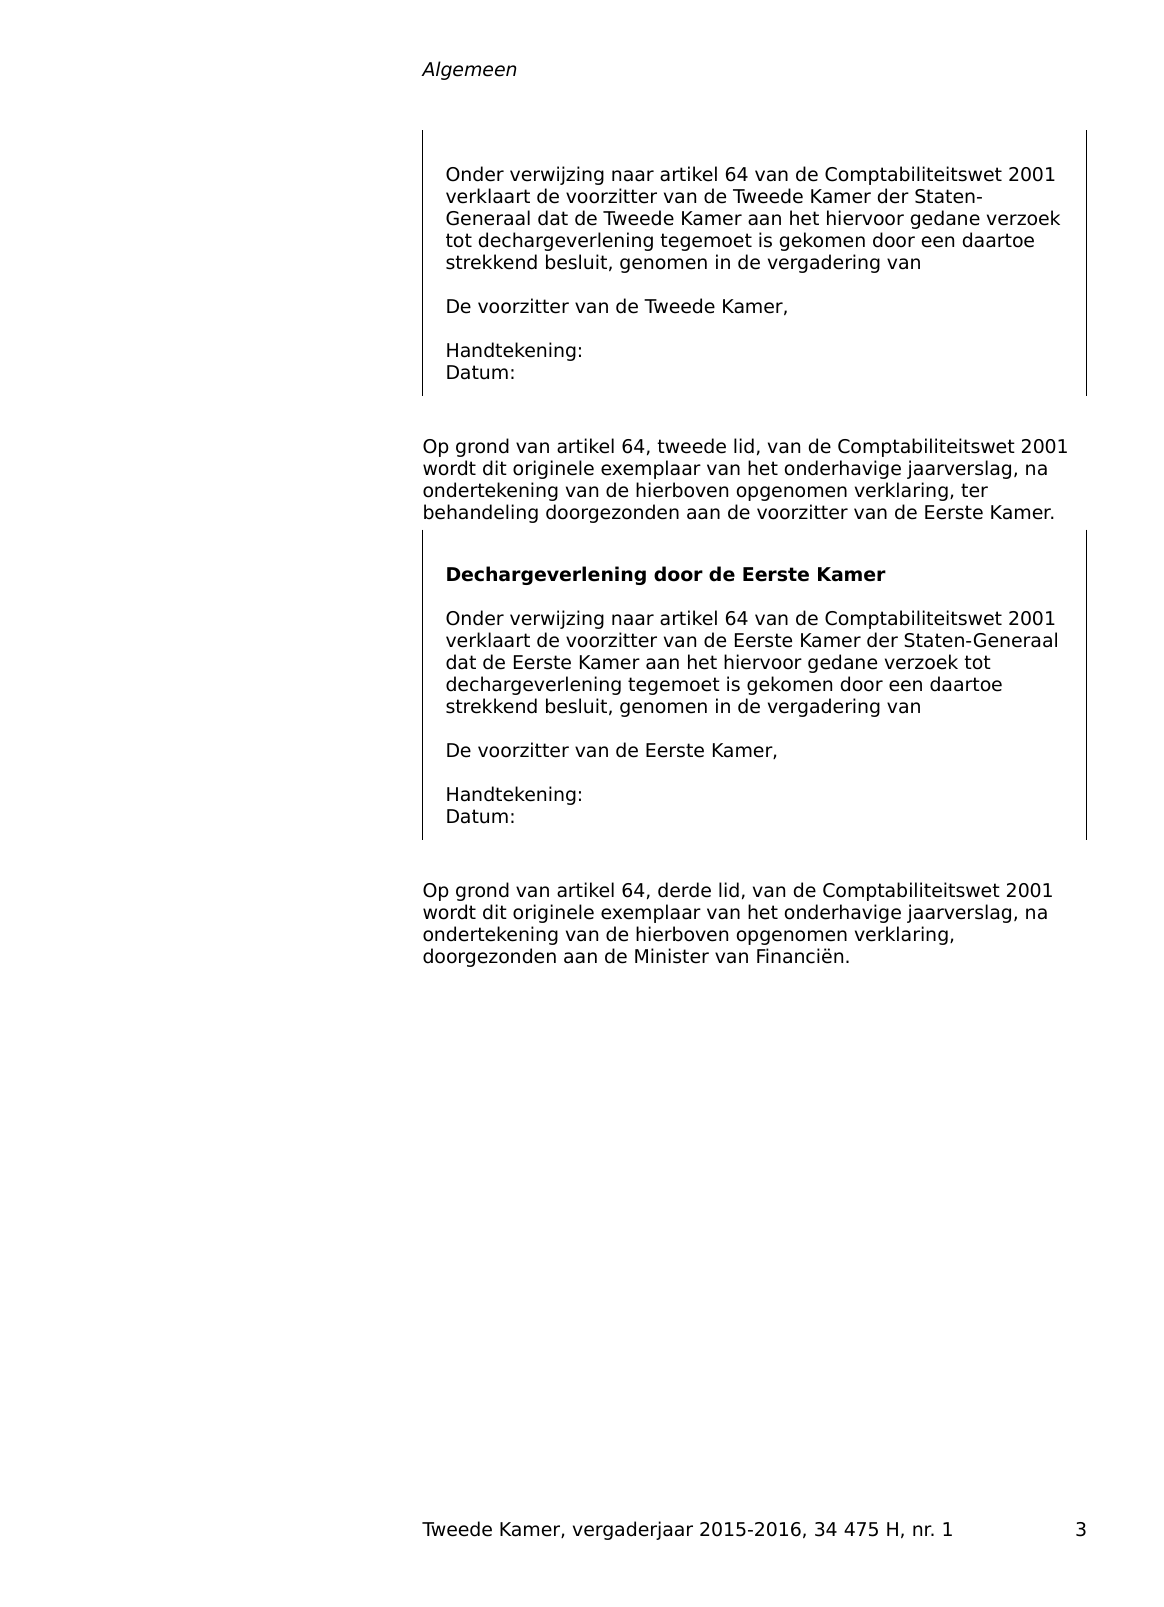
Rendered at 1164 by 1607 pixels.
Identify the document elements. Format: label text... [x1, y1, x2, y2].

text Op grond van artikel 64, derde lid, van de Comptabiliteitswet 2001 wordt dit originele exemplaar van het onderhavige jaarverslag, na ondertekening van de hierboven opgenomen verklaring, doorgezonden aan de Minister van Financiën. [422, 879, 1087, 967]
text Op grond van artikel 64, tweede lid, van de Comptabiliteitswet 2001 wordt dit originele exemplaar van het onderhavige jaarverslag, na ondertekening van de hierboven opgenomen verklaring, ter behandeling doorgezonden aan de voorzitter van de Eerste Kamer. [422, 436, 1087, 524]
table_header Dechargeverlening door de Eerste Kamer Onder verwijzing naar artikel 64 van de Comptabiliteitswet 2001 verklaart de voorzitter van de Eerste Kamer der Staten-Generaal dat de Eerste Kamer aan het hiervoor gedane verzoek tot dechargeverlening tegemoet is gekomen door een daartoe strekkend besluit, genomen in de vergadering van De voorzitter van de Eerste Kamer, Handtekening: Datum: [423, 530, 1086, 840]
table_header Onder verwijzing naar artikel 64 van de Comptabiliteitswet 2001 verklaart de voorzitter van de Tweede Kamer der Staten-Generaal dat de Tweede Kamer aan het hiervoor gedane verzoek tot dechargeverlening tegemoet is gekomen door een daartoe strekkend besluit, genomen in de vergadering van De voorzitter van de Tweede Kamer, Handtekening: Datum: [423, 130, 1086, 396]
